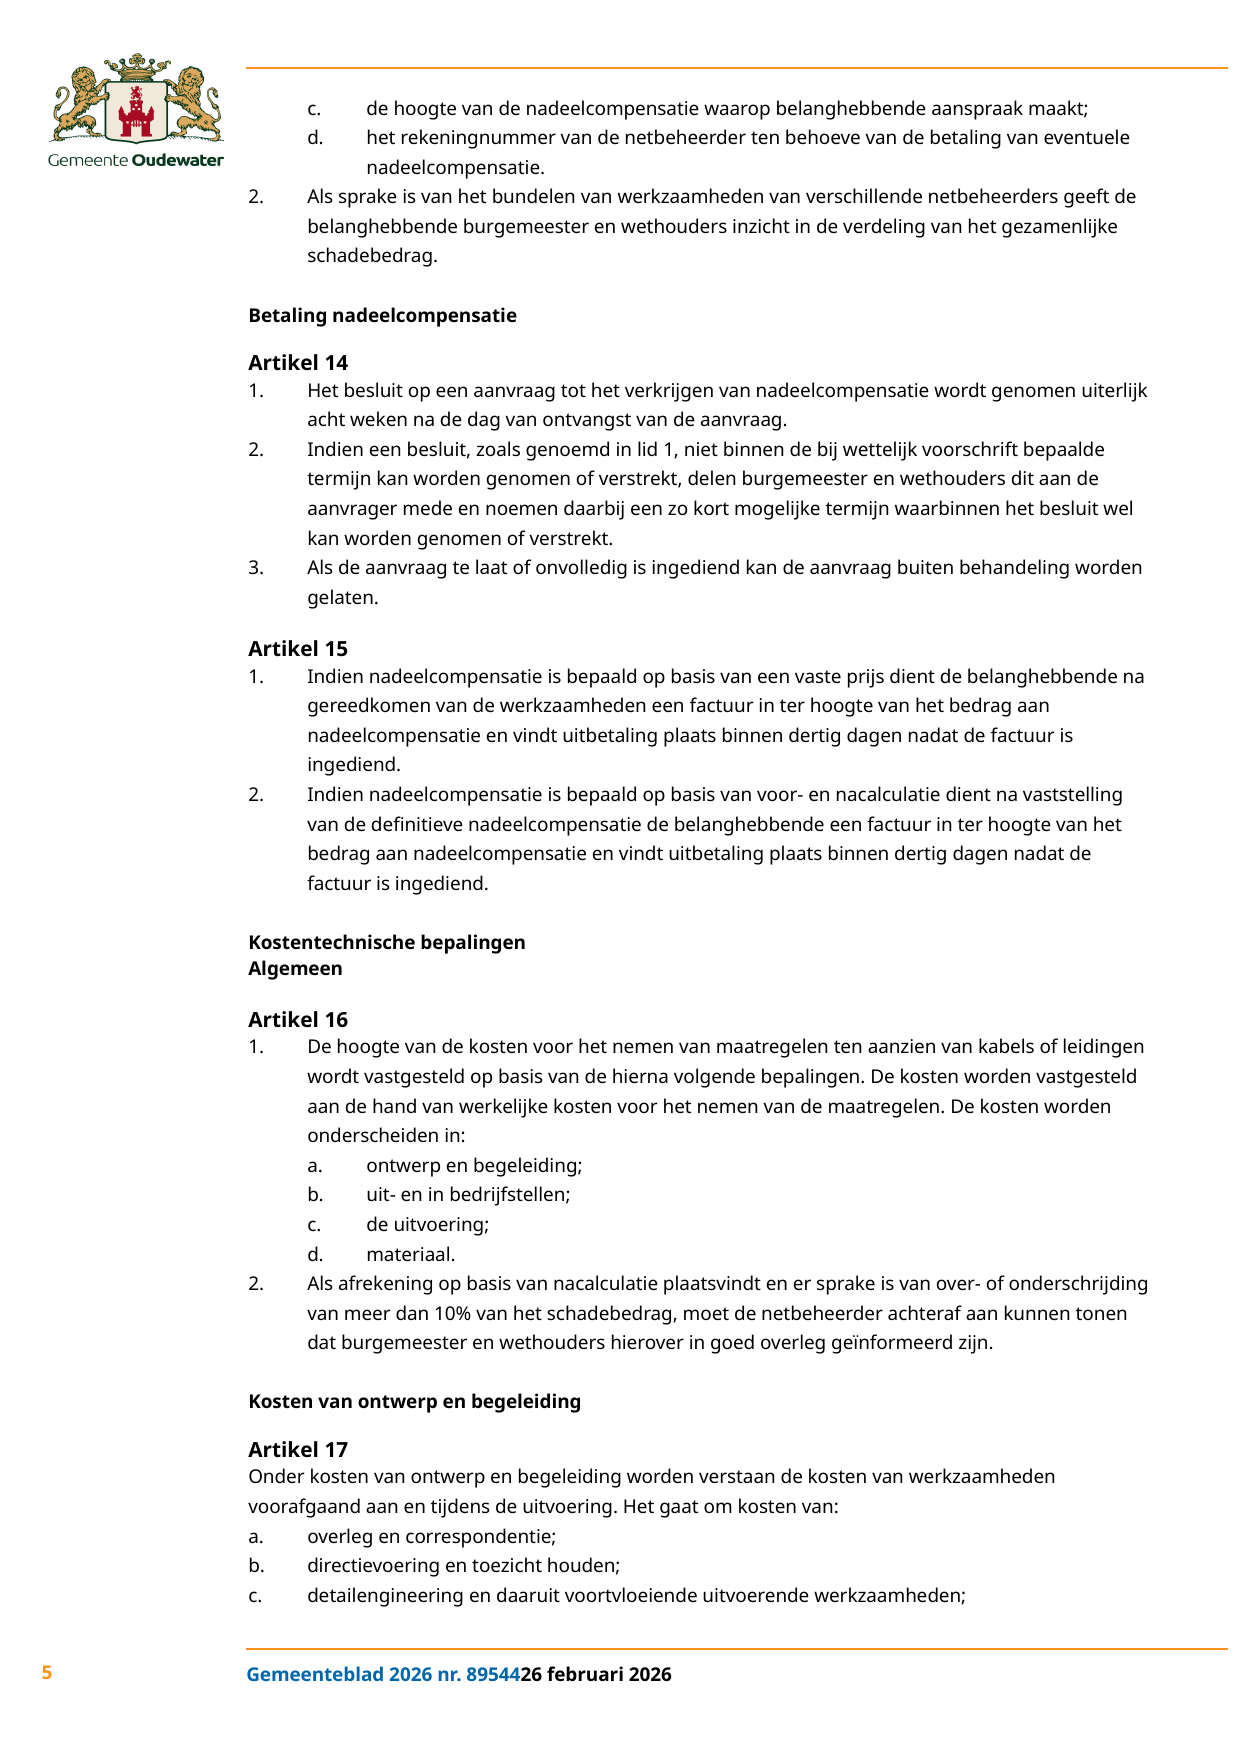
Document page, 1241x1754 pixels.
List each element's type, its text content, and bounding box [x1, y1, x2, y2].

text Artikel 17 [248, 1435, 1152, 1464]
text Artikel 14 [248, 348, 1152, 377]
list materiaal. [307, 1241, 1152, 1266]
list ontwerp en begeleiding; [307, 1152, 1152, 1178]
list overleg en correspondentie; [248, 1523, 1152, 1548]
text Betaling nadeelcompensatie [248, 302, 1152, 328]
list Indien nadeelcompensatie is bepaald op basis van voor- en nacalculatie dient na vaststelling van de definitieve nadeelcompensatie de belanghebbende een factuur in ter hoogte van het bedrag aan nadeelcompensatie en vindt uitbetaling plaats binnen dertig dagen nadat de factuur is ingediend. [248, 781, 1152, 896]
list Als de aanvraag te laat of onvolledig is ingediend kan de aanvraag buiten behandeling worden gelaten. [248, 554, 1152, 610]
text Kosten van ontwerp en begeleiding [248, 1389, 1152, 1414]
picture [41, 47, 231, 172]
list Indien een besluit, zoals genoemd in lid 1, niet binnen de bij wettelijk voorschrift bepaalde termijn kan worden genomen of verstrekt, delen burgemeester en wethouders dit aan de aanvrager mede en noemen daarbij een zo kort mogelijke termijn waarbinnen het besluit wel kan worden genomen of verstrekt. [248, 436, 1152, 551]
list Als afrekening op basis van nacalculatie plaatsvindt en er sprake is van over- of onderschrijding van meer dan 10% van het schadebedrag, moet de netbeheerder achteraf aan kunnen tonen dat burgemeester en wethouders hierover in goed overleg geïnformeerd zijn. [248, 1270, 1152, 1355]
list de hoogte van de nadeelcompensatie waarop belanghebbende aanspraak maakt; [307, 95, 1152, 121]
list de uitvoering; [307, 1211, 1152, 1237]
list uit- en in bedrijfstellen; [307, 1182, 1152, 1207]
list Het besluit op een aanvraag tot het verkrijgen van nadeelcompensatie wordt genomen uiterlijk acht weken na de dag van ontvangst van de aanvraag. [248, 377, 1152, 432]
text Artikel 16 [248, 1005, 1152, 1034]
list het rekeningnummer van de netbeheerder ten behoeve van de betaling van eventuele nadeelcompensatie. [307, 124, 1152, 180]
list Indien nadeelcompensatie is bepaald op basis van een vaste prijs dient de belanghebbende na gereedkomen van de werkzaamheden een factuur in ter hoogte van het bedrag aan nadeelcompensatie en vindt uitbetaling plaats binnen dertig dagen nadat de factuur is ingediend. [248, 663, 1152, 777]
list detailengineering en daaruit voortvloeiende uitvoerende werkzaamheden; [248, 1582, 1152, 1608]
text Algemeen [248, 955, 1152, 981]
text Kostentechnische bepalingen [248, 929, 1152, 955]
list Als sprake is van het bundelen van werkzaamheden van verschillende netbeheerders geeft de belanghebbende burgemeester en wethouders inzicht in de verdeling van het gezamenlijke schadebedrag. [248, 183, 1152, 268]
list directievoering en toezicht houden; [248, 1552, 1152, 1578]
list De hoogte van de kosten voor het nemen van maatregelen ten aanzien van kabels of leidingen wordt vastgesteld op basis van de hierna volgende bepalingen. De kosten worden vastgesteld aan de hand van werkelijke kosten voor het nemen van de maatregelen. De kosten worden onderscheiden in: [248, 1034, 1152, 1148]
text Artikel 15 [248, 634, 1152, 663]
text Onder kosten van ontwerp en begeleiding worden verstaan de kosten van werkzaamheden voorafgaand aan en tijdens de uitvoering. Het gaat om kosten van: [248, 1464, 1152, 1519]
